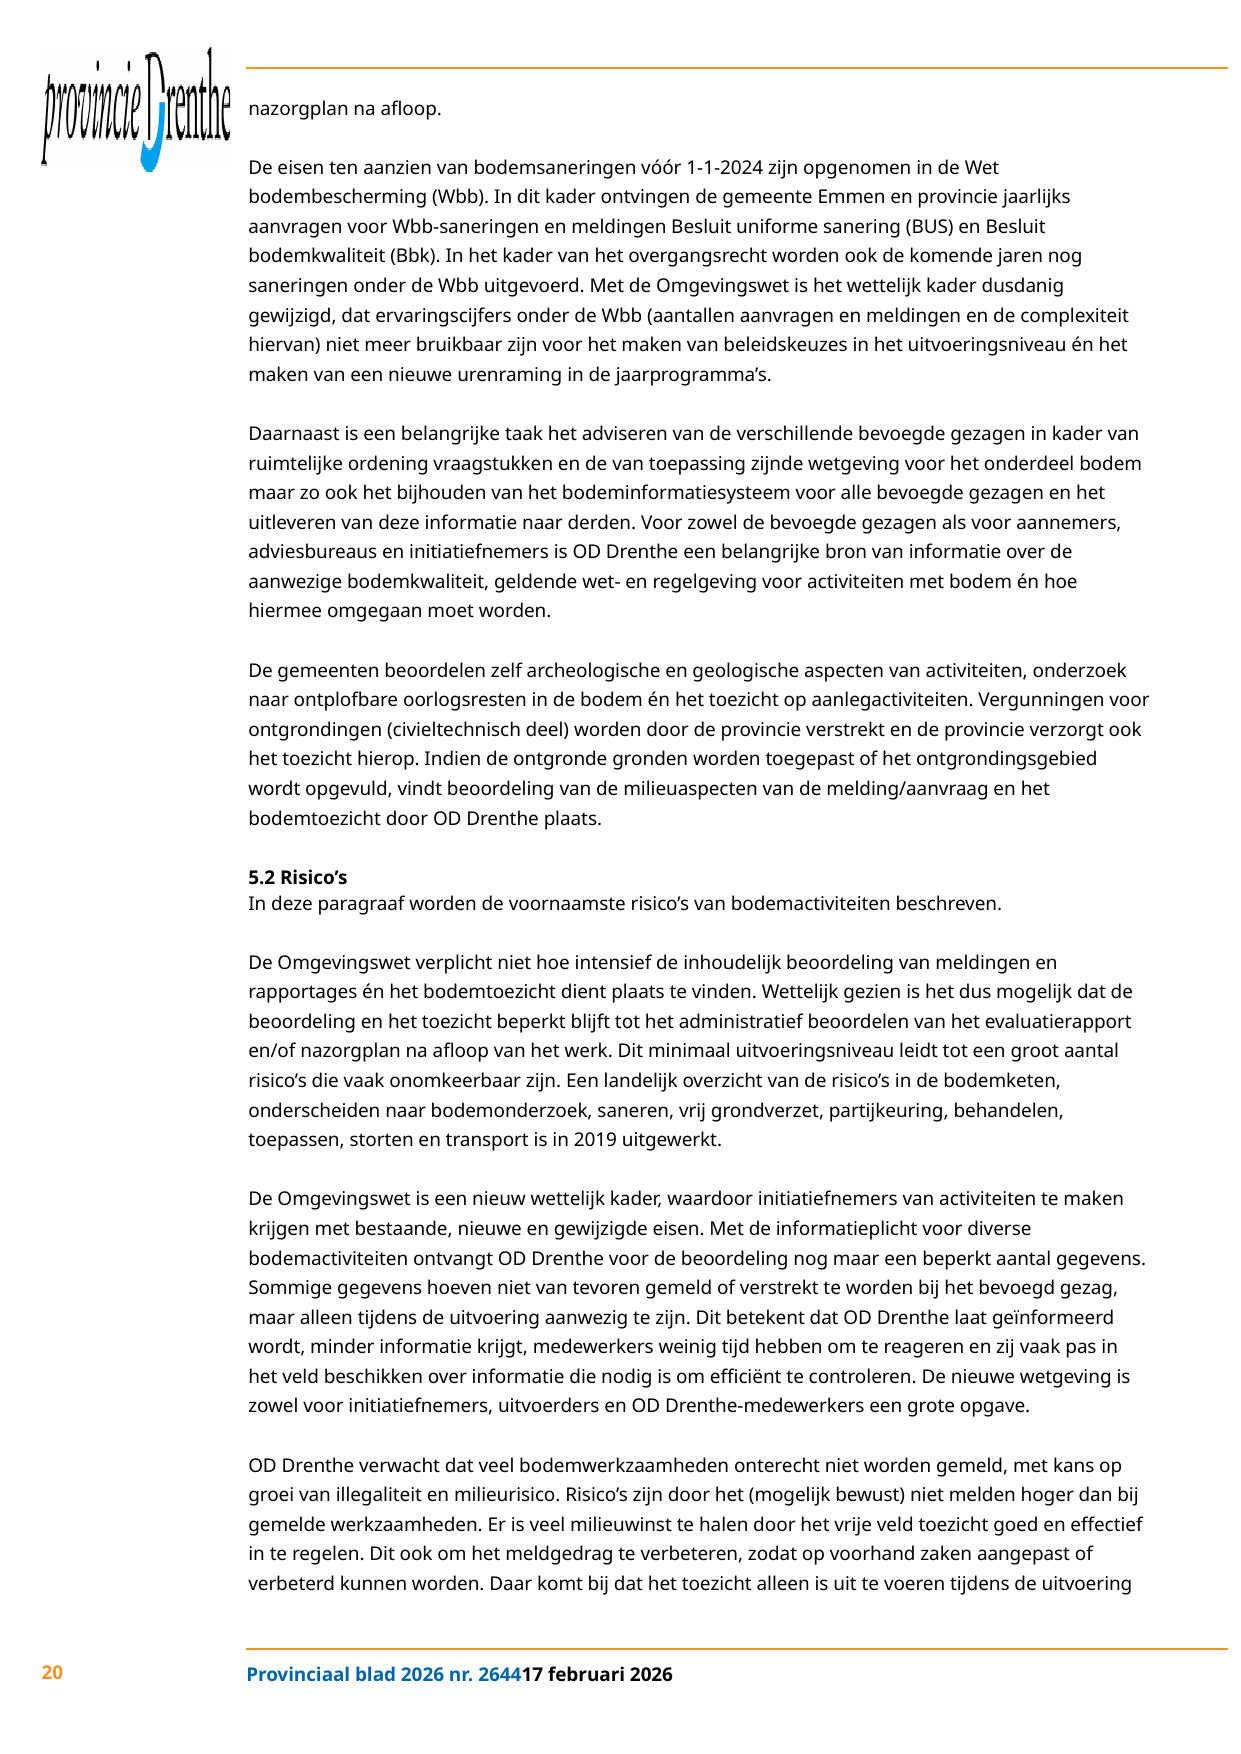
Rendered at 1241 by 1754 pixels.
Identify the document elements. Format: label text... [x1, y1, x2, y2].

text 5.2 Risico’s [248, 864, 1152, 890]
text De Omgevingswet verplicht niet hoe intensief de inhoudelijk beoordeling van meldingen en rapportages én het bodemtoezicht dient plaats te vinden. Wettelijk gezien is het dus mogelijk dat de beoordeling en het toezicht beperkt blijft tot het administratief beoordelen van het evaluatierapport en/of nazorgplan na afloop van het werk. Dit minimaal uitvoeringsniveau leidt tot een groot aantal risico’s die vaak onomkeerbaar zijn. Een landelijk overzicht van de risico’s in de bodemketen, onderscheiden naar bodemonderzoek, saneren, vrij grondverzet, partijkeuring, behandelen, toepassen, storten en transport is in 2019 uitgewerkt. [248, 949, 1152, 1152]
text nazorgplan na afloop. [248, 95, 1152, 121]
text Daarnaast is een belangrijke taak het adviseren van de verschillende bevoegde gezagen in kader van ruimtelijke ordening vraagstukken en de van toepassing zijnde wetgeving voor het onderdeel bodem maar zo ook het bijhouden van het bodeminformatiesysteem voor alle bevoegde gezagen en het uitleveren van deze informatie naar derden. Voor zowel de bevoegde gezagen als voor aannemers, adviesbureaus en initiatiefnemers is OD Drenthe een belangrijke bron van informatie over de aanwezige bodemkwaliteit, geldende wet- en regelgeving voor activiteiten met bodem én hoe hiermee omgegaan moet worden. [248, 420, 1152, 623]
text De Omgevingswet is een nieuw wettelijk kader, waardoor initiatiefnemers van activiteiten te maken krijgen met bestaande, nieuwe en gewijzigde eisen. Met de informatieplicht voor diverse bodemactiviteiten ontvangt OD Drenthe voor de beoordeling nog maar een beperkt aantal gegevens. Sommige gegevens hoeven niet van tevoren gemeld of verstrekt te worden bij het bevoegd gezag, maar alleen tijdens de uitvoering aanwezig te zijn. Dit betekent dat OD Drenthe laat geïnformeerd wordt, minder informatie krijgt, medewerkers weinig tijd hebben om te reageren en zij vaak pas in het veld beschikken over informatie die nodig is om efficiënt te controleren. De nieuwe wetgeving is zowel voor initiatiefnemers, uitvoerders en OD Drenthe-medewerkers een grote opgave. [248, 1186, 1152, 1418]
text De eisen ten aanzien van bodemsaneringen vóór 1-1-2024 zijn opgenomen in de Wet bodembescherming (Wbb). In dit kader ontvingen de gemeente Emmen en provincie jaarlijks aanvragen voor Wbb-saneringen en meldingen Besluit uniforme sanering (BUS) en Besluit bodemkwaliteit (Bbk). In het kader van het overgangsrecht worden ook de komende jaren nog saneringen onder de Wbb uitgevoerd. Met de Omgevingswet is het wettelijk kader dusdanig gewijzigd, dat ervaringscijfers onder de Wbb (aantallen aanvragen en meldingen en de complexiteit hiervan) niet meer bruikbaar zijn voor het maken van beleidskeuzes in het uitvoeringsniveau én het maken van een nieuwe urenraming in de jaarprogramma’s. [248, 154, 1152, 387]
text OD Drenthe verwacht dat veel bodemwerkzaamheden onterecht niet worden gemeld, met kans op groei van illegaliteit en milieurisico. Risico’s zijn door het (mogelijk bewust) niet melden hoger dan bij gemelde werkzaamheden. Er is veel milieuwinst te halen door het vrije veld toezicht goed en effectief in te regelen. Dit ook om het meldgedrag te verbeteren, zodat op voorhand zaken aangepast of verbeterd kunnen worden. Daar komt bij dat het toezicht alleen is uit te voeren tijdens de uitvoering [248, 1452, 1152, 1596]
text De gemeenten beoordelen zelf archeologische en geologische aspecten van activiteiten, onderzoek naar ontplofbare oorlogsresten in de bodem én het toezicht op aanlegactiviteiten. Vergunningen voor ontgrondingen (civieltechnisch deel) worden door de provincie verstrekt en de provincie verzorgt ook het toezicht hierop. Indien de ontgronde gronden worden toegepast of het ontgrondingsgebied wordt opgevuld, vindt beoordeling van de milieuaspecten van de melding/aanvraag en het bodemtoezicht door OD Drenthe plaats. [248, 657, 1152, 831]
text In deze paragraaf worden de voornaamste risico’s van bodemactiviteiten beschreven. [248, 890, 1152, 915]
picture [41, 47, 231, 172]
